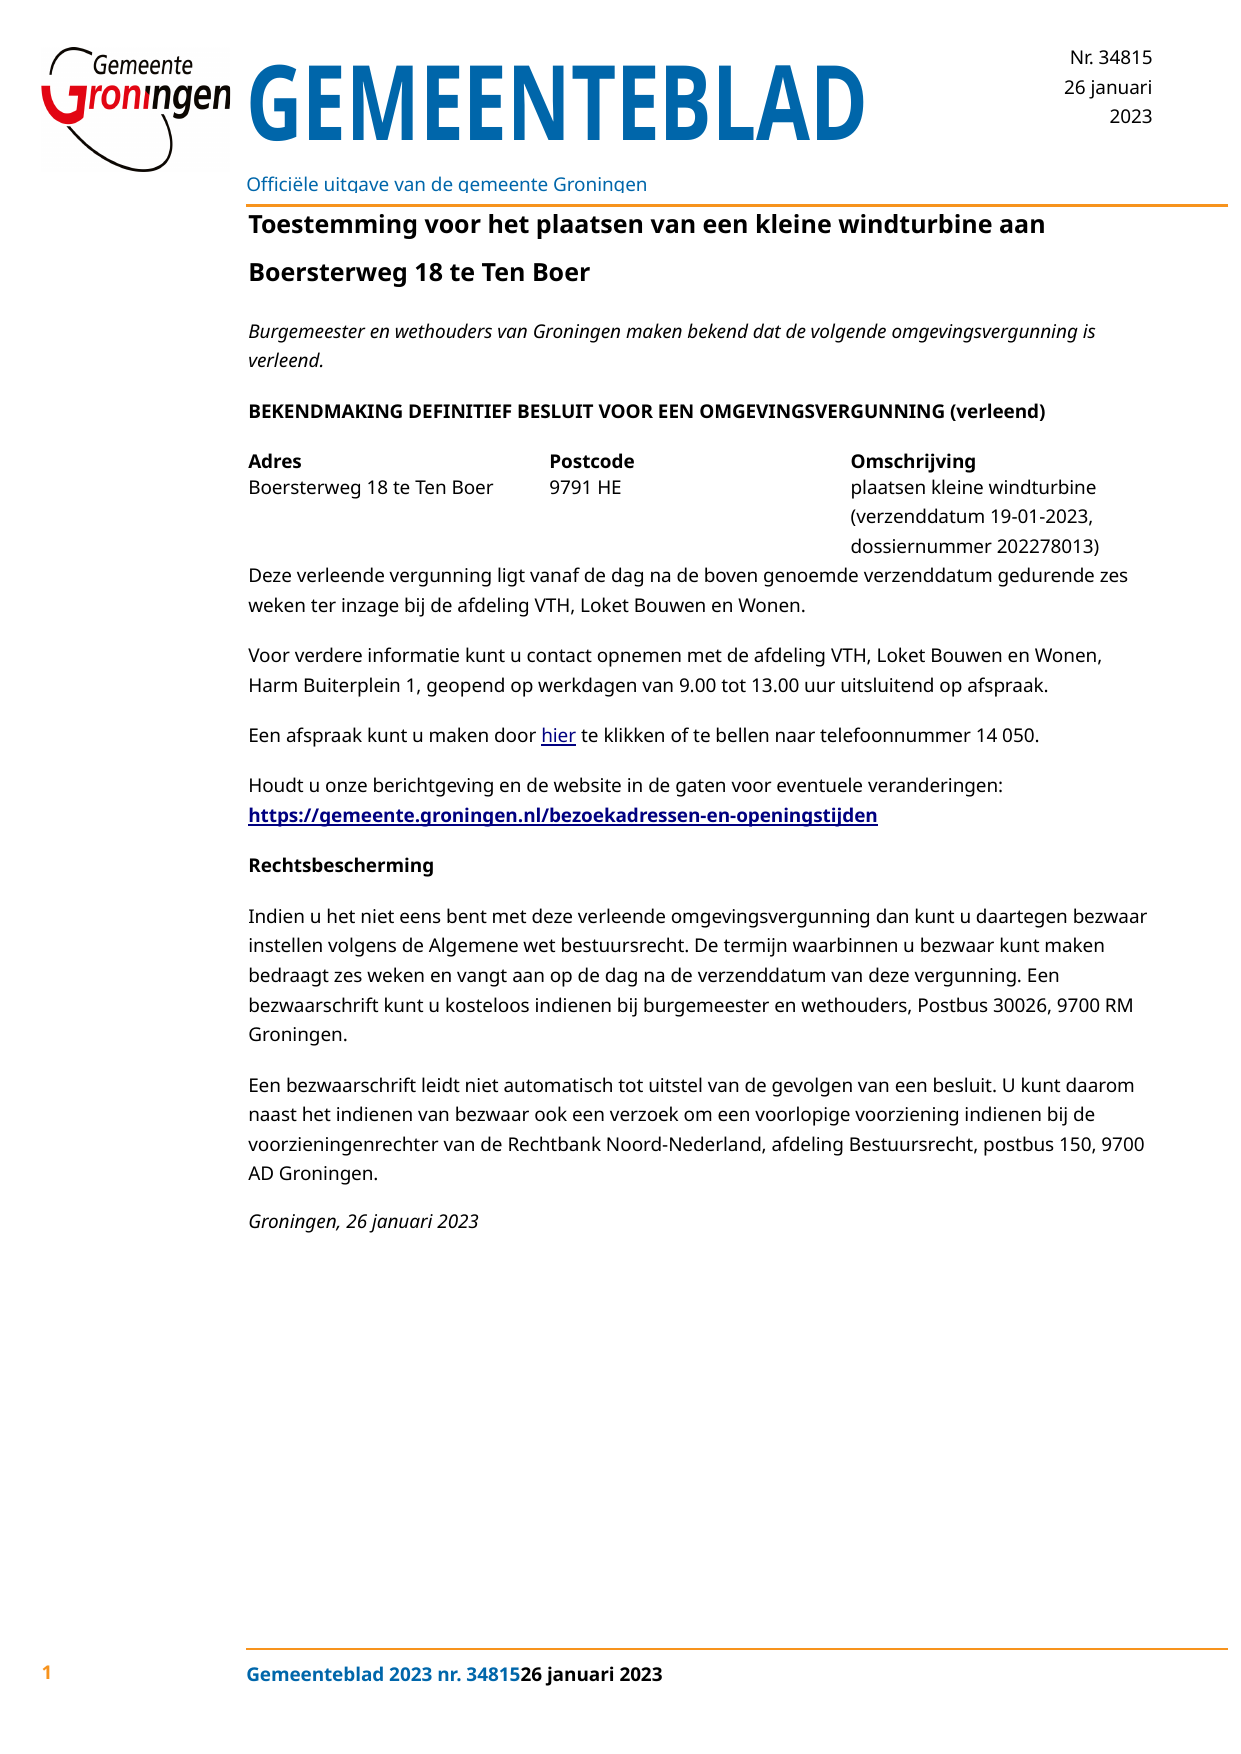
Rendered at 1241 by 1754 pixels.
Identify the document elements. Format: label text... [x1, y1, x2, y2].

text Burgemeester en wethouders van Groningen maken bekend dat de volgende omgevingsvergunning is verleend. [248, 318, 1152, 373]
table_cell plaatsen kleine windturbine (verzenddatum 19-01-2023, dossiernummer 202278013) [850, 474, 1152, 559]
text Groningen, 26 januari 2023 [248, 1208, 1152, 1234]
text Toestemming voor het plaatsen van een kleine windturbine aan Boersterweg 18 te Ten Boer [248, 207, 1152, 288]
text Rechtsbescherming [248, 853, 1152, 878]
table_cell 9791 HE [549, 474, 850, 559]
text Indien u het niet eens bent met deze verleende omgevingsvergunning dan kunt u daartegen bezwaar instellen volgens de Algemene wet bestuursrecht. De termijn waarbinnen u bezwaar kunt maken bedraagt zes weken en vangt aan op de dag na de verzenddatum van deze vergunning. Een bezwaarschrift kunt u kosteloos indienen bij burgemeester en wethouders, Postbus 30026, 9700 RM Groningen. [248, 903, 1152, 1047]
text Houdt u onze berichtgeving en de website in de gaten voor eventuele veranderingen: https://gemeente.groningen.nl/bezoekadressen-en-openingstijden [248, 773, 1152, 828]
text Voor verdere informatie kunt u contact opnemen met de afdeling VTH, Loket Bouwen en Wonen, Harm Buiterplein 1, geopend op werkdagen van 9.00 tot 13.00 uur uitsluitend op afspraak. [248, 642, 1152, 698]
table_cell Boersterweg 18 te Ten Boer [248, 474, 549, 559]
text Deze verleende vergunning ligt vanaf de dag na de boven genoemde verzenddatum gedurende zes weken ter inzage bij de afdeling VTH, Loket Bouwen en Wonen. [248, 562, 1152, 618]
text Een bezwaarschrift leidt niet automatisch tot uitstel van de gevolgen van een besluit. U kunt daarom naast het indienen van bezwaar ook een verzoek om een voorlopige voorziening indienen bij de voorzieningenrechter van de Rechtbank Noord-Nederland, afdeling Bestuursrecht, postbus 150, 9700 AD Groningen. [248, 1072, 1152, 1186]
table_header Adres [248, 449, 549, 474]
table_header Omschrijving [850, 449, 1152, 474]
text BEKENDMAKING DEFINITIEF BESLUIT VOOR EEN OMGEVINGSVERGUNNING (verleend) [248, 398, 1152, 424]
table_header Postcode [549, 449, 850, 474]
picture [41, 47, 231, 172]
text Een afspraak kunt u maken door hier te klikken of te bellen naar telefoonnummer 14 050. [248, 722, 1152, 748]
